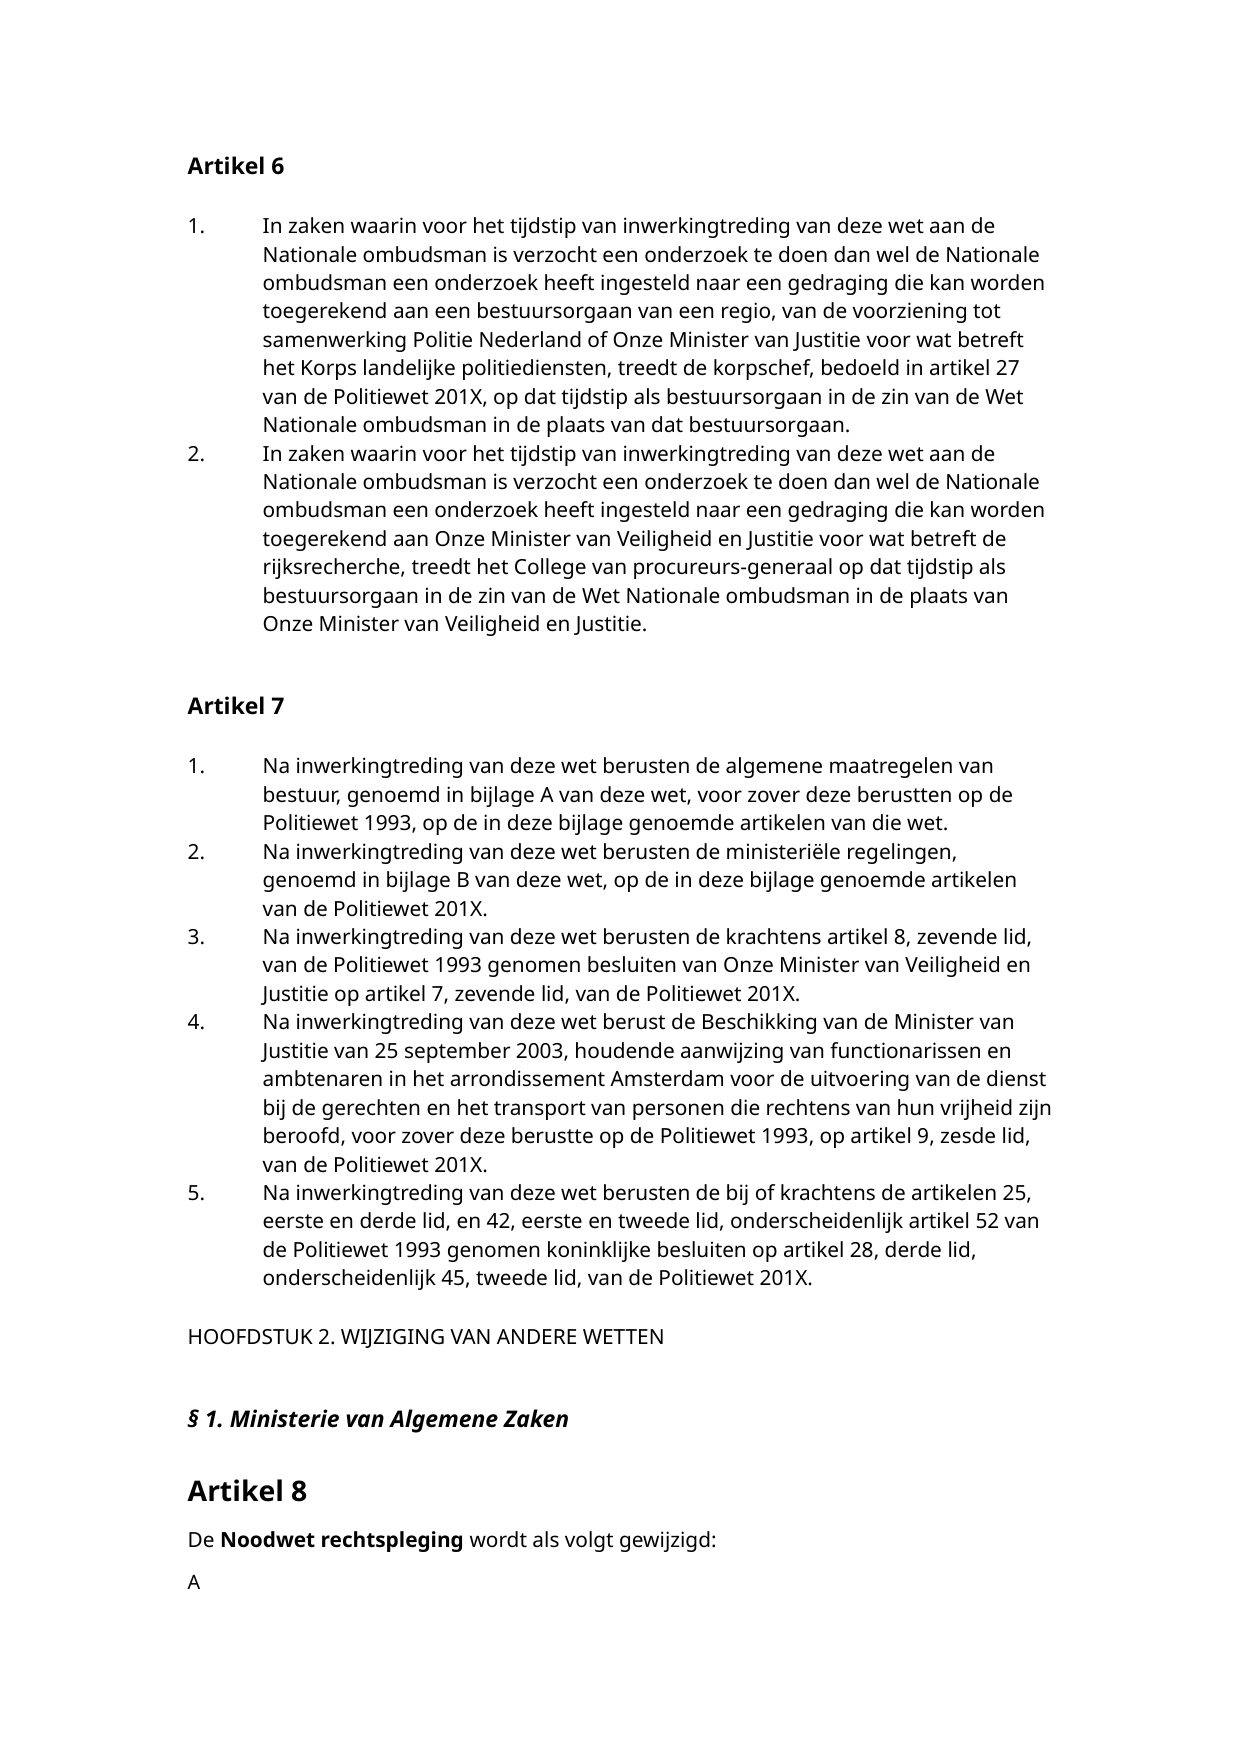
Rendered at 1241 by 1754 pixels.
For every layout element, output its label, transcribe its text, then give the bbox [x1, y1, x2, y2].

list Na inwerkingtreding van deze wet berusten de krachtens artikel 8, zevende lid, van de Politiewet 1993 genomen besluiten van Onze Minister van Veiligheid en Justitie op artikel 7, zevende lid, van de Politiewet 201X. [187, 922, 1053, 1007]
subtitle Artikel 8 [187, 1472, 1053, 1510]
list In zaken waarin voor het tijdstip van inwerkingtreding van deze wet aan de Nationale ombudsman is verzocht een onderzoek te doen dan wel de Nationale ombudsman een onderzoek heeft ingesteld naar een gedraging die kan worden toegerekend aan Onze Minister van Veiligheid en Justitie voor wat betreft de rijksrecherche, treedt het College van procureurs-generaal op dat tijdstip als bestuursorgaan in de zin van de Wet Nationale ombudsman in de plaats van Onze Minister van Veiligheid en Justitie. [187, 439, 1053, 638]
subtitle Artikel 7 [187, 690, 1053, 722]
list Na inwerkingtreding van deze wet berusten de algemene maatregelen van bestuur, genoemd in bijlage A van deze wet, voor zover deze berustten op de Politiewet 1993, op de in deze bijlage genoemde artikelen van die wet. [187, 752, 1053, 837]
list Na inwerkingtreding van deze wet berusten de ministeriële regelingen, genoemd in bijlage B van deze wet, op de in deze bijlage genoemde artikelen van de Politiewet 201X. [187, 837, 1053, 922]
subtitle § 1. Ministerie van Algemene Zaken [187, 1403, 1053, 1434]
list Na inwerkingtreding van deze wet berusten de bij of krachtens de artikelen 25, eerste en derde lid, en 42, eerste en tweede lid, onderscheidenlijk artikel 52 van de Politiewet 1993 genomen koninklijke besluiten op artikel 28, derde lid, onderscheidenlijk 45, tweede lid, van de Politiewet 201X. [187, 1178, 1053, 1292]
subtitle Artikel 6 [187, 150, 1053, 181]
text A [187, 1569, 1053, 1596]
list Na inwerkingtreding van deze wet berust de Beschikking van de Minister van Justitie van 25 september 2003, houdende aanwijzing van functionarissen en ambtenaren in het arrondissement Amsterdam voor de uitvoering van de dienst bij de gerechten en het transport van personen die rechtens van hun vrijheid zijn beroofd, voor zover deze berustte op de Politiewet 1993, op artikel 9, zesde lid, van de Politiewet 201X. [187, 1007, 1053, 1178]
list In zaken waarin voor het tijdstip van inwerkingtreding van deze wet aan de Nationale ombudsman is verzocht een onderzoek te doen dan wel de Nationale ombudsman een onderzoek heeft ingesteld naar een gedraging die kan worden toegerekend aan een bestuursorgaan van een regio, van de voorziening tot samenwerking Politie Nederland of Onze Minister van Justitie voor wat betreft het Korps landelijke politiediensten, treedt de korpschef, bedoeld in artikel 27 van de Politiewet 201X, op dat tijdstip als bestuursorgaan in de zin van de Wet Nationale ombudsman in de plaats van dat bestuursorgaan. [187, 211, 1053, 439]
subtitle HOOFDSTUK 2. WIJZIGING VAN ANDERE WETTEN [187, 1322, 1053, 1350]
text De Noodwet rechtspleging wordt als volgt gewijzigd: [187, 1525, 1053, 1554]
